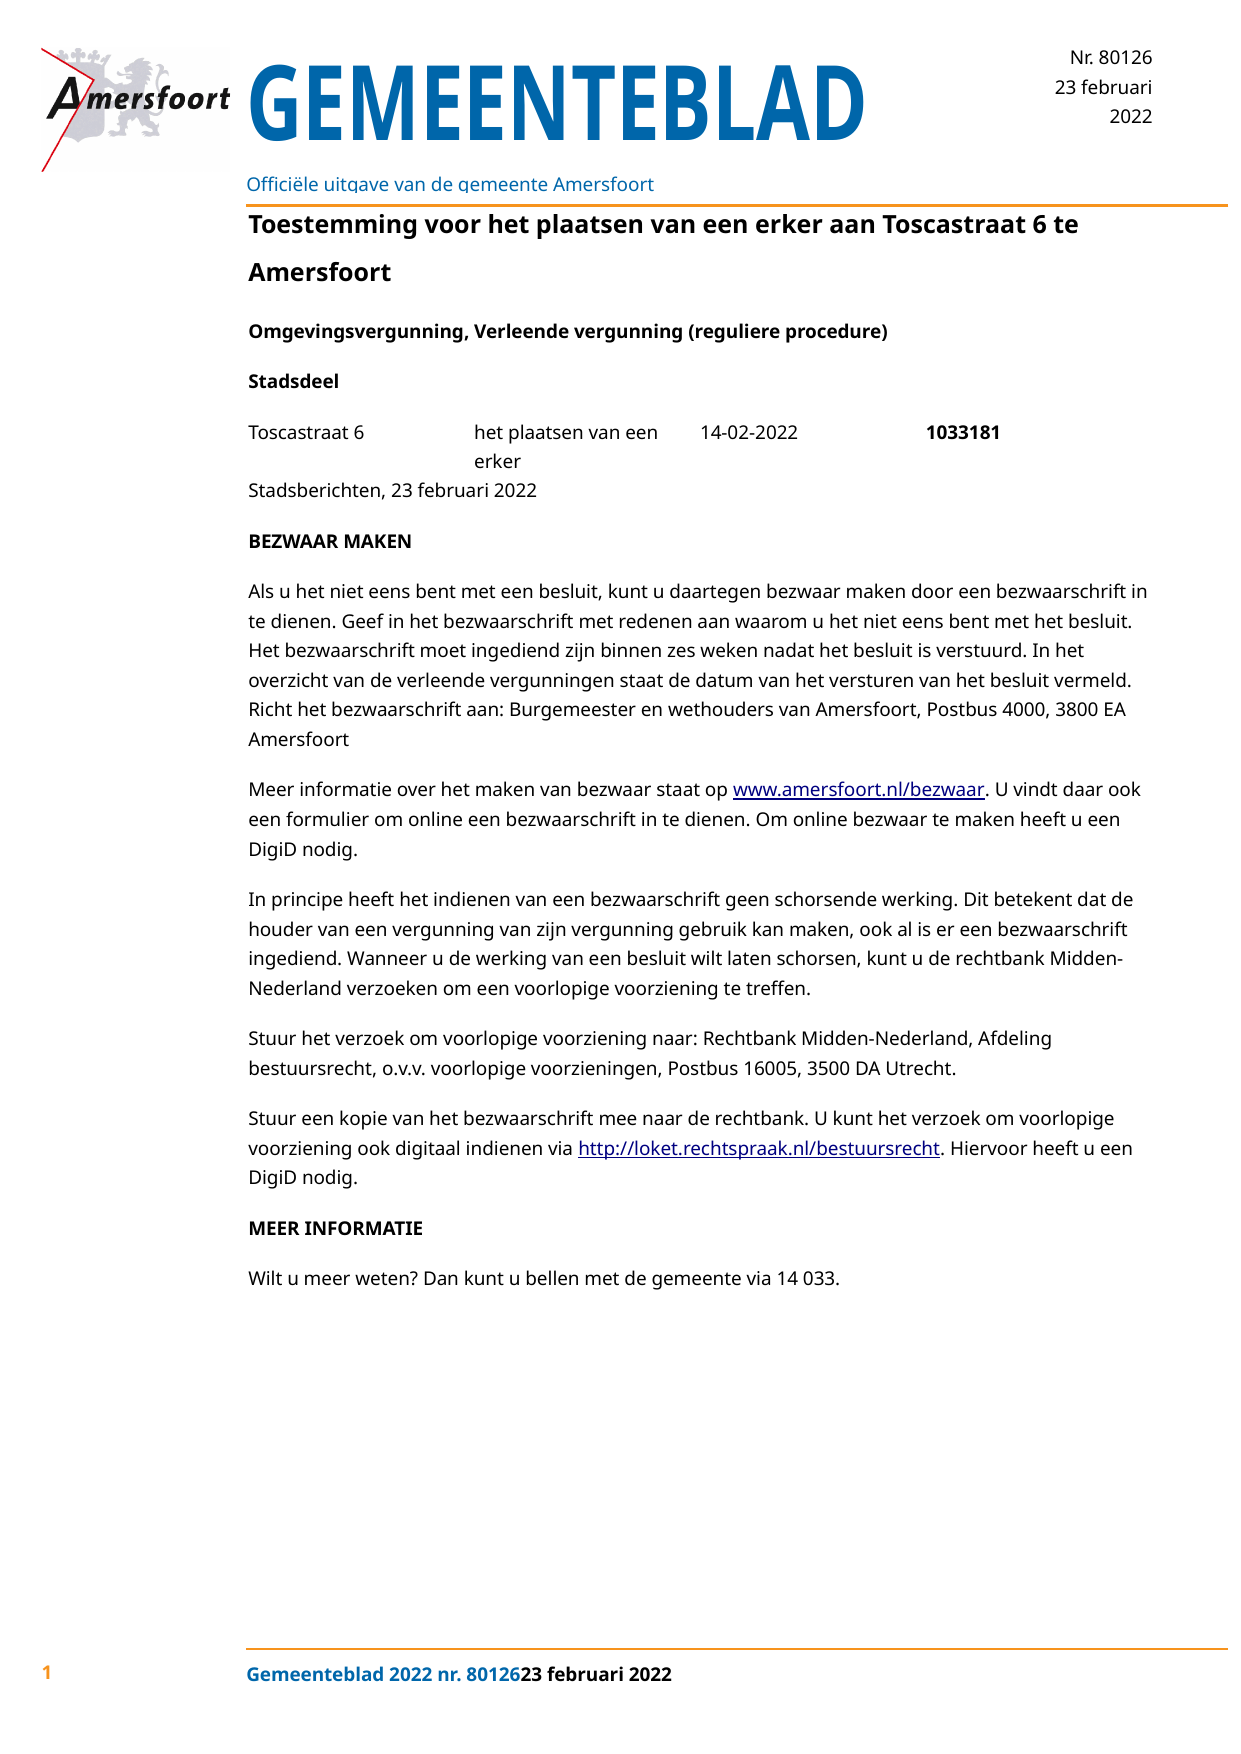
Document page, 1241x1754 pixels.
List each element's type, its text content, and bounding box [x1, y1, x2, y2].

text Als u het niet eens bent met een besluit, kunt u daartegen bezwaar maken door een bezwaarschrift in te dienen. Geef in het bezwaarschrift met redenen aan waarom u het niet eens bent met het besluit. Het bezwaarschrift moet ingediend zijn binnen zes weken nadat het besluit is verstuurd. In het overzicht van de verleende vergunningen staat de datum van het versturen van het besluit vermeld. Richt het bezwaarschrift aan: Burgemeester en wethouders van Amersfoort, Postbus 4000, 3800 EA Amersfoort [248, 578, 1152, 752]
text BEZWAAR MAKEN [248, 528, 1152, 553]
text Stadsdeel [248, 368, 1152, 394]
text Stadsberichten, 23 februari 2022 [248, 477, 1152, 503]
text MEER INFORMATIE [248, 1215, 1152, 1241]
picture [41, 47, 231, 172]
text Toestemming voor het plaatsen van een erker aan Toscastraat 6 te Amersfoort [248, 207, 1152, 288]
text Stuur het verzoek om voorlopige voorziening naar: Rechtbank Midden-Nederland, Afdeling bestuursrecht, o.v.v. voorlopige voorzieningen, Postbus 16005, 3500 DA Utrecht. [248, 1025, 1152, 1081]
text Omgevingsvergunning, Verleende vergunning (reguliere procedure) [248, 318, 1152, 344]
text Stuur een kopie van het bezwaarschrift mee naar de rechtbank. U kunt het verzoek om voorlopige voorziening ook digitaal indienen via http://loket.rechtspraak.nl/bestuursrecht. Hiervoor heeft u een DigiD nodig. [248, 1105, 1152, 1190]
text Meer informatie over het maken van bezwaar staat op www.amersfoort.nl/bezwaar. U vindt daar ook een formulier om online een bezwaarschrift in te dienen. Om online bezwaar te maken heeft u een DigiD nodig. [248, 777, 1152, 861]
text In principe heeft het indienen van een bezwaarschrift geen schorsende werking. Dit betekent dat de houder van een vergunning van zijn vergunning gebruik kan maken, ook al is er een bezwaarschrift ingediend. Wanneer u de werking van een besluit wilt laten schorsen, kunt u de rechtbank Midden-Nederland verzoeken om een voorlopige voorziening te treffen. [248, 886, 1152, 1001]
table_header 1033181 [926, 419, 1152, 474]
text Wilt u meer weten? Dan kunt u bellen met de gemeente via 14 033. [248, 1265, 1152, 1291]
table_header Toscastraat 6 [248, 419, 474, 474]
table_header 14-02-2022 [700, 419, 926, 474]
table_header het plaatsen van een erker [474, 419, 700, 474]
